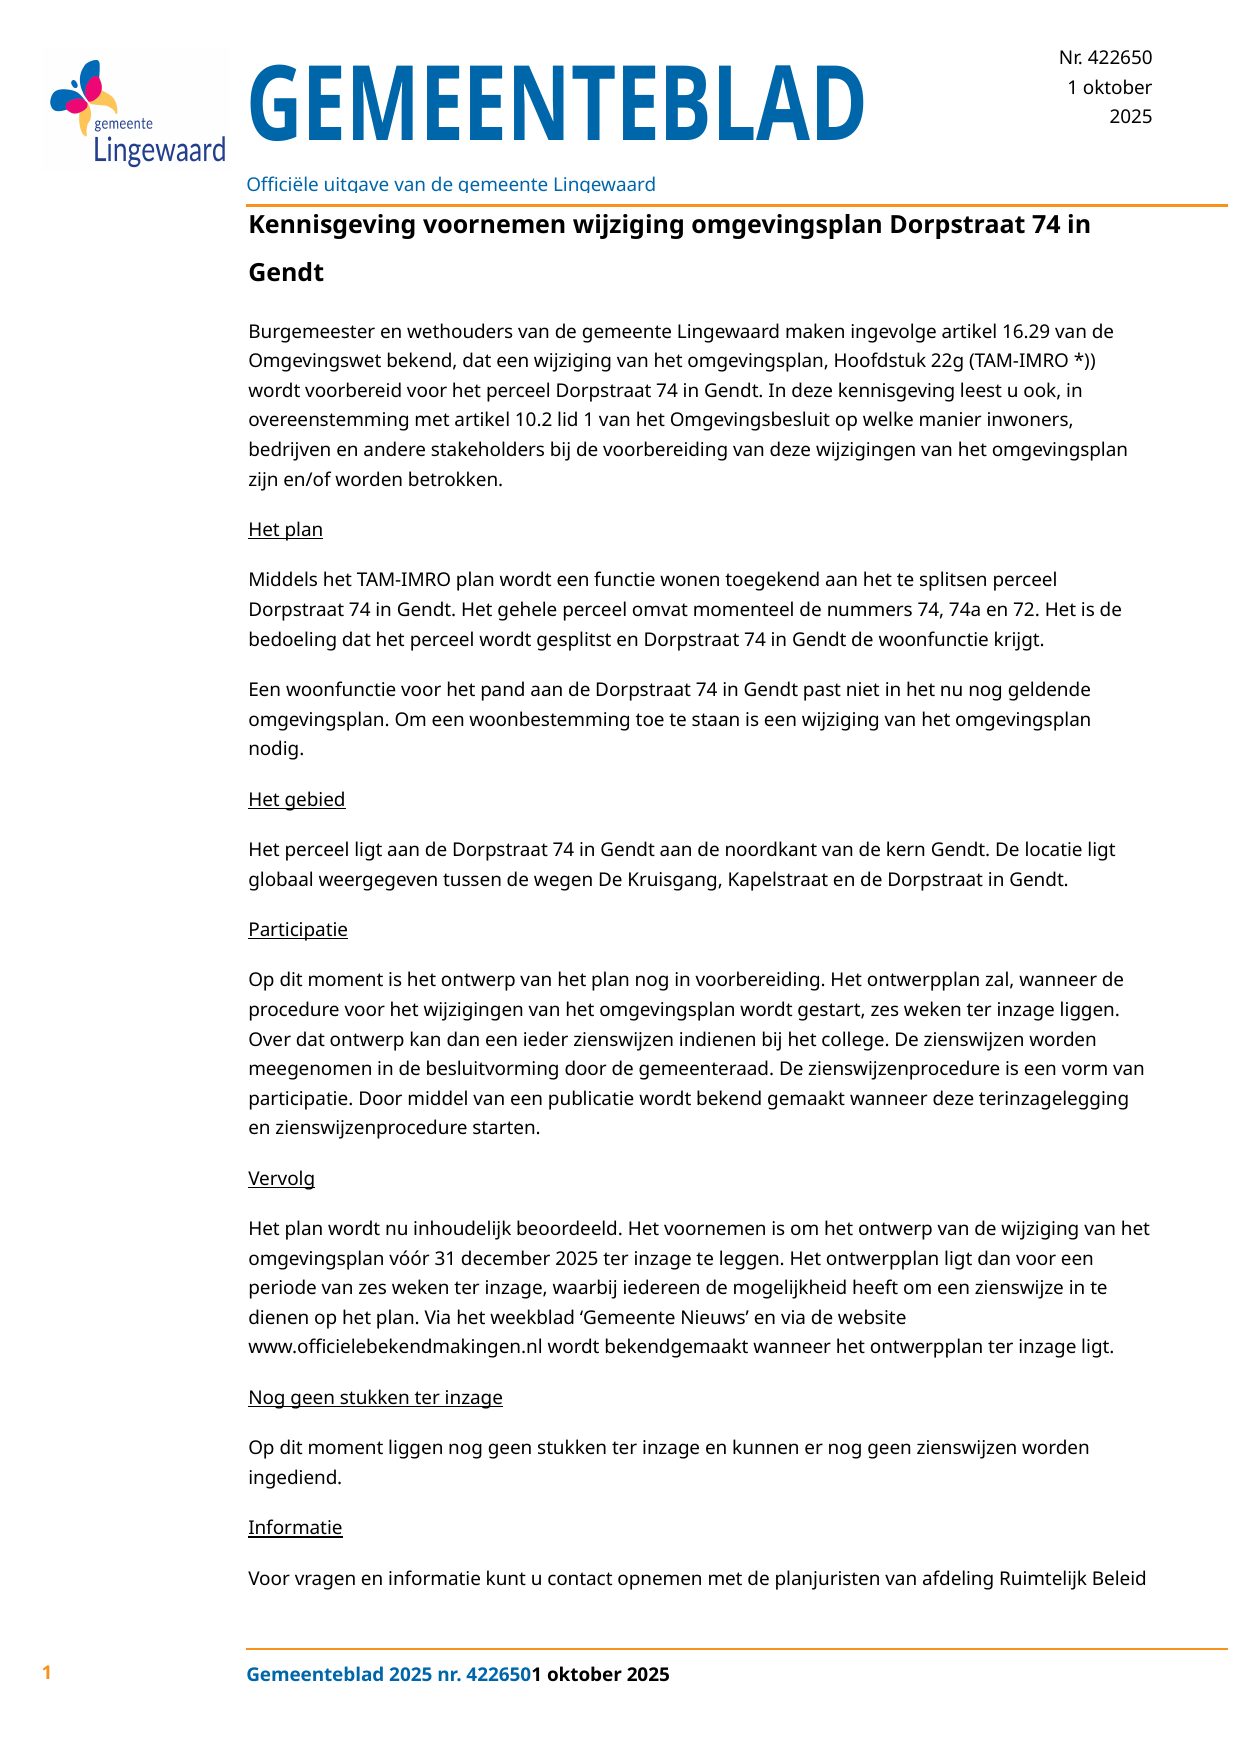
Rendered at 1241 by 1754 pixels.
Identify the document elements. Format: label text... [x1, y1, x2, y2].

text Op dit moment liggen nog geen stukken ter inzage en kunnen er nog geen zienswijzen worden ingediend. [248, 1434, 1152, 1490]
text Een woonfunctie voor het pand aan de Dorpstraat 74 in Gendt past niet in het nu nog geldende omgevingsplan. Om een woonbestemming toe te staan is een wijziging van het omgevingsplan nodig. [248, 676, 1152, 761]
text Nog geen stukken ter inzage [248, 1384, 1152, 1410]
text Kennisgeving voornemen wijziging omgevingsplan Dorpstraat 74 in Gendt [248, 207, 1152, 288]
text Middels het TAM-IMRO plan wordt een functie wonen toegekend aan het te splitsen perceel Dorpstraat 74 in Gendt. Het gehele perceel omvat momenteel de nummers 74, 74a en 72. Het is de bedoeling dat het perceel wordt gesplitst en Dorpstraat 74 in Gendt de woonfunctie krijgt. [248, 567, 1152, 652]
text Het perceel ligt aan de Dorpstraat 74 in Gendt aan de noordkant van de kern Gendt. De locatie ligt globaal weergegeven tussen de wegen De Kruisgang, Kapelstraat en de Dorpstraat in Gendt. [248, 836, 1152, 892]
picture [41, 47, 231, 172]
text Het plan wordt nu inhoudelijk beoordeeld. Het voornemen is om het ontwerp van de wijziging van het omgevingsplan vóór 31 december 2025 ter inzage te leggen. Het ontwerpplan ligt dan voor een periode van zes weken ter inzage, waarbij iedereen de mogelijkheid heeft om een zienswijze in te dienen op het plan. Via het weekblad ‘Gemeente Nieuws’ en via de website www.officielebekendmakingen.nl wordt bekendgemaakt wanneer het ontwerpplan ter inzage ligt. [248, 1215, 1152, 1359]
text Het plan [248, 516, 1152, 542]
text Op dit moment is het ontwerp van het plan nog in voorbereiding. Het ontwerpplan zal, wanneer de procedure voor het wijzigingen van het omgevingsplan wordt gestart, zes weken ter inzage liggen. Over dat ontwerp kan dan een ieder zienswijzen indienen bij het college. De zienswijzen worden meegenomen in de besluitvorming door de gemeenteraad. De zienswijzenprocedure is een vorm van participatie. Door middel van een publicatie wordt bekend gemaakt wanneer deze terinzagelegging en zienswijzenprocedure starten. [248, 967, 1152, 1140]
text Informatie [248, 1514, 1152, 1540]
text Vervolg [248, 1165, 1152, 1191]
text Burgemeester en wethouders van de gemeente Lingewaard maken ingevolge artikel 16.29 van de Omgevingswet bekend, dat een wijziging van het omgevingsplan, Hoofdstuk 22g (TAM-IMRO *)) wordt voorbereid voor het perceel Dorpstraat 74 in Gendt. In deze kennisgeving leest u ook, in overeenstemming met artikel 10.2 lid 1 van het Omgevingsbesluit op welke manier inwoners, bedrijven en andere stakeholders bij de voorbereiding van deze wijzigingen van het omgevingsplan zijn en/of worden betrokken. [248, 318, 1152, 492]
text Het gebied [248, 786, 1152, 812]
text Participatie [248, 916, 1152, 942]
text Voor vragen en informatie kunt u contact opnemen met de planjuristen van afdeling Ruimtelijk Beleid [248, 1565, 1152, 1591]
